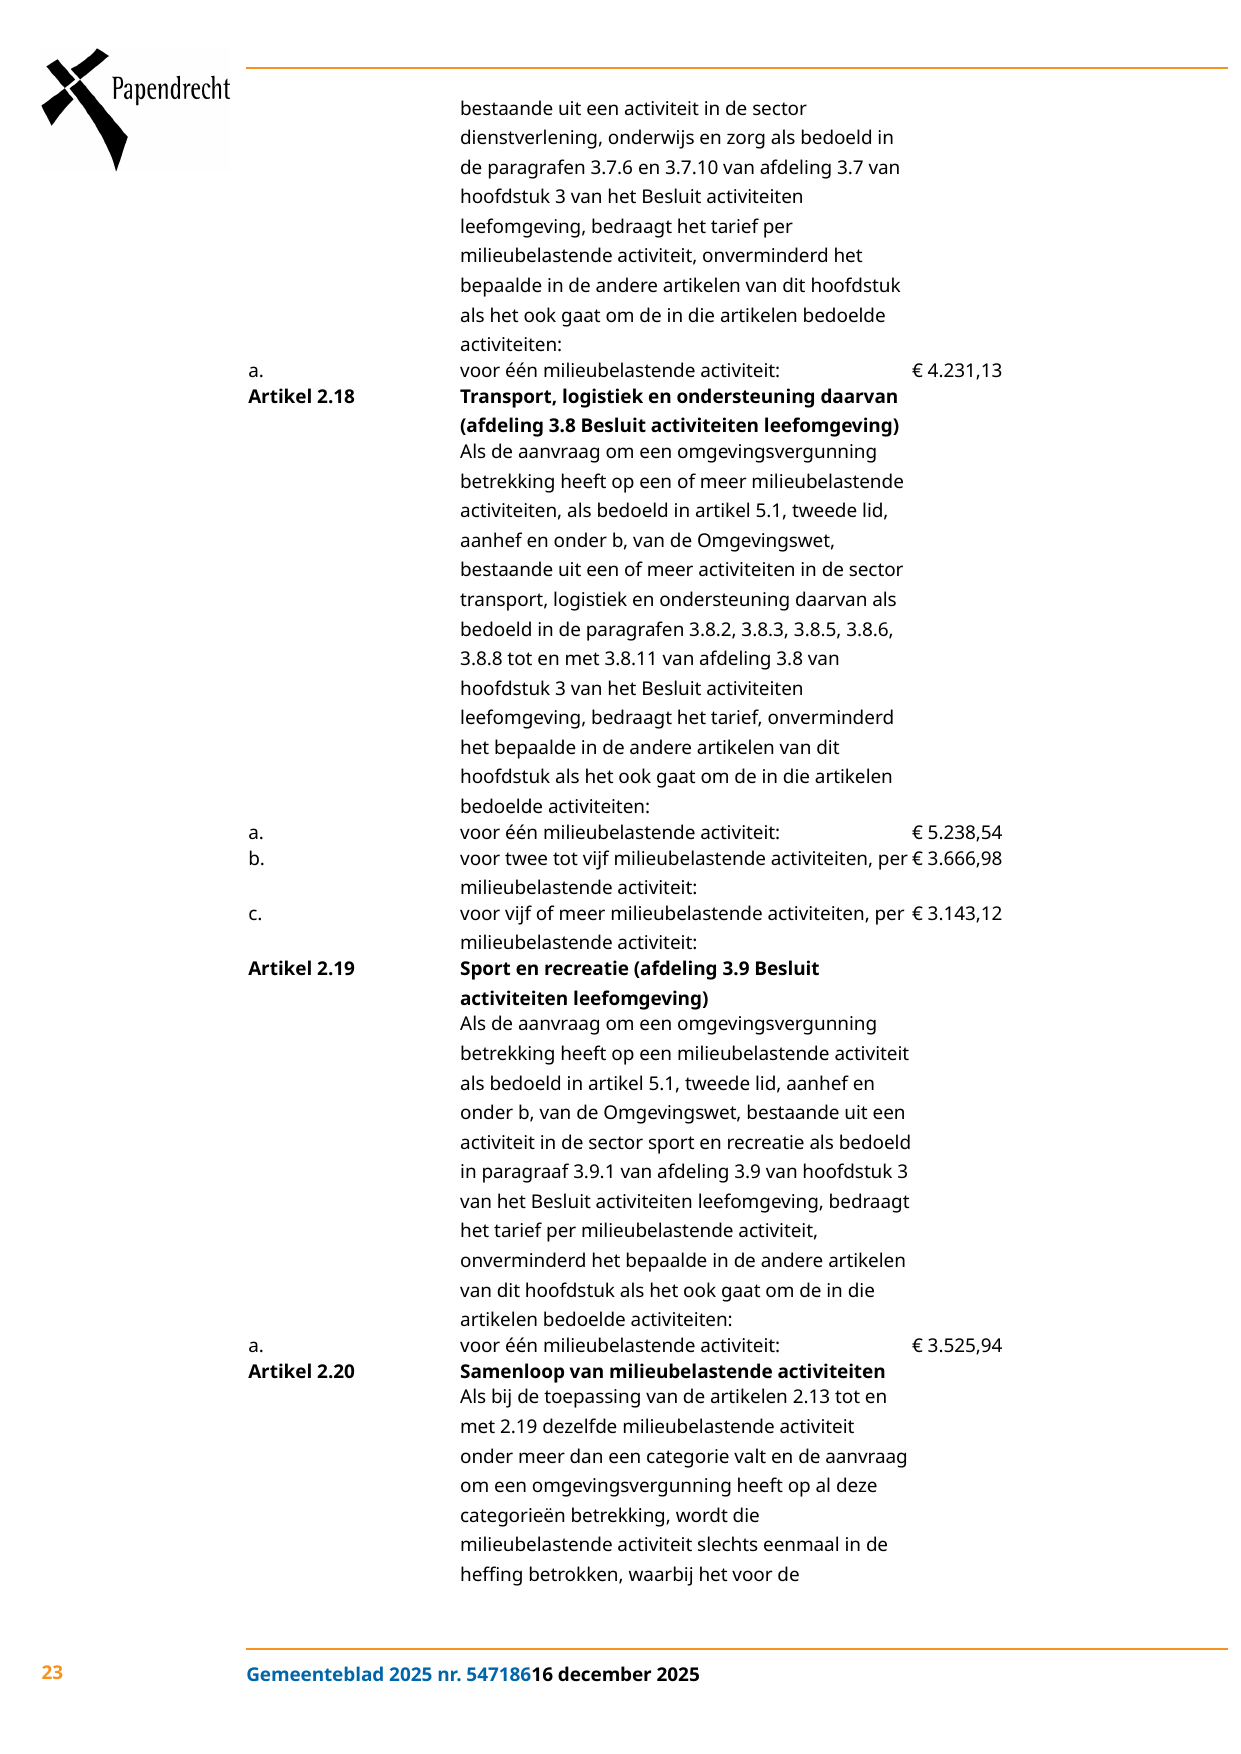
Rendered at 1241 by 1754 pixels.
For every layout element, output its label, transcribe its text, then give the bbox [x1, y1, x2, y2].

table_cell Artikel 2.18 [248, 383, 460, 438]
table_cell voor twee tot vijf milieubelastende activiteiten, per milieubelastende activiteit: [460, 845, 912, 900]
table_cell Sport en recreatie (afdeling 3.9 Besluit activiteiten leefomgeving) [460, 955, 912, 1011]
table_cell Artikel 2.20 [248, 1358, 460, 1384]
table_cell [912, 95, 1152, 357]
table_cell [248, 1384, 460, 1587]
table_cell [912, 955, 1152, 1011]
table_cell € 3.666,98 [912, 845, 1152, 900]
table_cell [248, 95, 460, 357]
table_cell Als de aanvraag om een omgevingsvergunning betrekking heeft op een of meer milieubelastende activiteiten, als bedoeld in artikel 5.1, tweede lid, aanhef en onder b, van de Omgevingswet, bestaande uit een of meer activiteiten in de sector transport, logistiek en ondersteuning daarvan als bedoeld in de paragrafen 3.8.2, 3.8.3, 3.8.5, 3.8.6, 3.8.8 tot en met 3.8.11 van afdeling 3.8 van hoofdstuk 3 van het Besluit activiteiten leefomgeving, bedraagt het tarief, onverminderd het bepaalde in de andere artikelen van dit hoofdstuk als het ook gaat om de in die artikelen bedoelde activiteiten: [460, 438, 912, 819]
picture [41, 47, 231, 172]
table_cell € 3.143,12 [912, 900, 1152, 955]
table_cell b. [248, 845, 460, 900]
table_cell Transport, logistiek en ondersteuning daarvan (afdeling 3.8 Besluit activiteiten leefomgeving) [460, 383, 912, 438]
table_cell bestaande uit een activiteit in de sector dienstverlening, onderwijs en zorg als bedoeld in de paragrafen 3.7.6 en 3.7.10 van afdeling 3.7 van hoofdstuk 3 van het Besluit activiteiten leefomgeving, bedraagt het tarief per milieubelastende activiteit, onverminderd het bepaalde in de andere artikelen van dit hoofdstuk als het ook gaat om de in die artikelen bedoelde activiteiten: [460, 95, 912, 357]
table_cell € 4.231,13 [912, 357, 1152, 383]
table_cell € 5.238,54 [912, 819, 1152, 845]
table_cell [912, 383, 1152, 438]
table_cell a. [248, 819, 460, 845]
table_cell [248, 438, 460, 819]
table_cell [912, 1011, 1152, 1332]
table_cell Als bij de toepassing van de artikelen 2.13 tot en met 2.19 dezelfde milieubelastende activiteit onder meer dan een categorie valt en de aanvraag om een omgevingsvergunning heeft op al deze categorieën betrekking, wordt die milieubelastende activiteit slechts eenmaal in de heffing betrokken, waarbij het voor de [460, 1384, 912, 1587]
table_cell voor één milieubelastende activiteit: [460, 357, 912, 383]
table_cell Samenloop van milieubelastende activiteiten [460, 1358, 912, 1384]
table_cell [912, 1384, 1152, 1587]
table_cell a. [248, 1332, 460, 1358]
table_cell voor één milieubelastende activiteit: [460, 819, 912, 845]
table_cell a. [248, 357, 460, 383]
table_cell [912, 1358, 1152, 1384]
table_cell c. [248, 900, 460, 955]
table_cell Als de aanvraag om een omgevingsvergunning betrekking heeft op een milieubelastende activiteit als bedoeld in artikel 5.1, tweede lid, aanhef en onder b, van de Omgevingswet, bestaande uit een activiteit in de sector sport en recreatie als bedoeld in paragraaf 3.9.1 van afdeling 3.9 van hoofdstuk 3 van het Besluit activiteiten leefomgeving, bedraagt het tarief per milieubelastende activiteit, onverminderd het bepaalde in de andere artikelen van dit hoofdstuk als het ook gaat om de in die artikelen bedoelde activiteiten: [460, 1011, 912, 1332]
table_cell [912, 438, 1152, 819]
table_cell € 3.525,94 [912, 1332, 1152, 1358]
table_cell voor vijf of meer milieubelastende activiteiten, per milieubelastende activiteit: [460, 900, 912, 955]
table_cell voor één milieubelastende activiteit: [460, 1332, 912, 1358]
table_cell Artikel 2.19 [248, 955, 460, 1011]
table_cell [248, 1011, 460, 1332]
